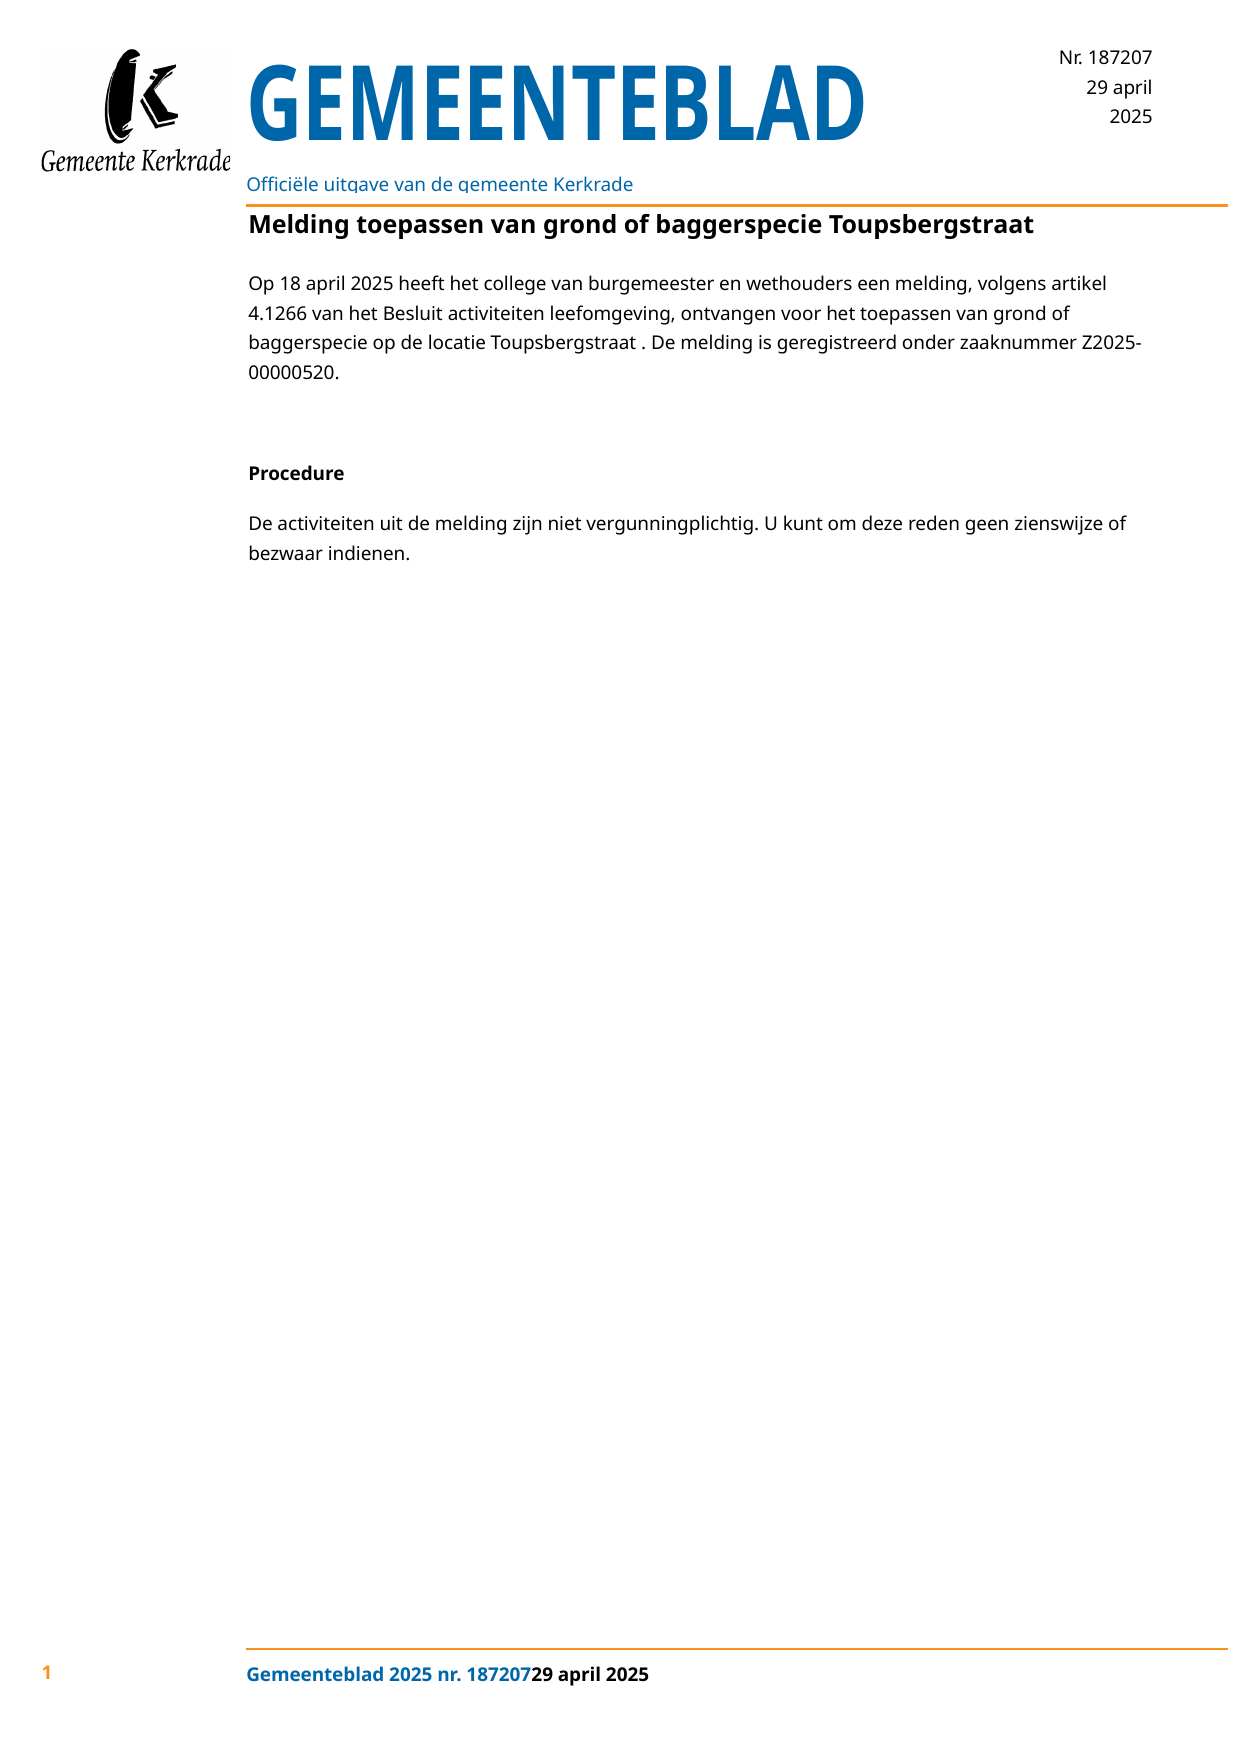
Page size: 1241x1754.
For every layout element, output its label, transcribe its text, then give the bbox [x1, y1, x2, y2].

text Melding toepassen van grond of baggerspecie Toupsbergstraat [248, 207, 1152, 241]
text Op 18 april 2025 heeft het college van burgemeester en wethouders een melding, volgens artikel 4.1266 van het Besluit activiteiten leefomgeving, ontvangen voor het toepassen van grond of baggerspecie op de locatie Toupsbergstraat . De melding is geregistreerd onder zaaknummer Z2025-00000520. [248, 270, 1152, 385]
picture [41, 47, 231, 172]
text Procedure [248, 460, 1152, 486]
text De activiteiten uit de melding zijn niet vergunningplichtig. U kunt om deze reden geen zienswijze of bezwaar indienen. [248, 510, 1152, 566]
